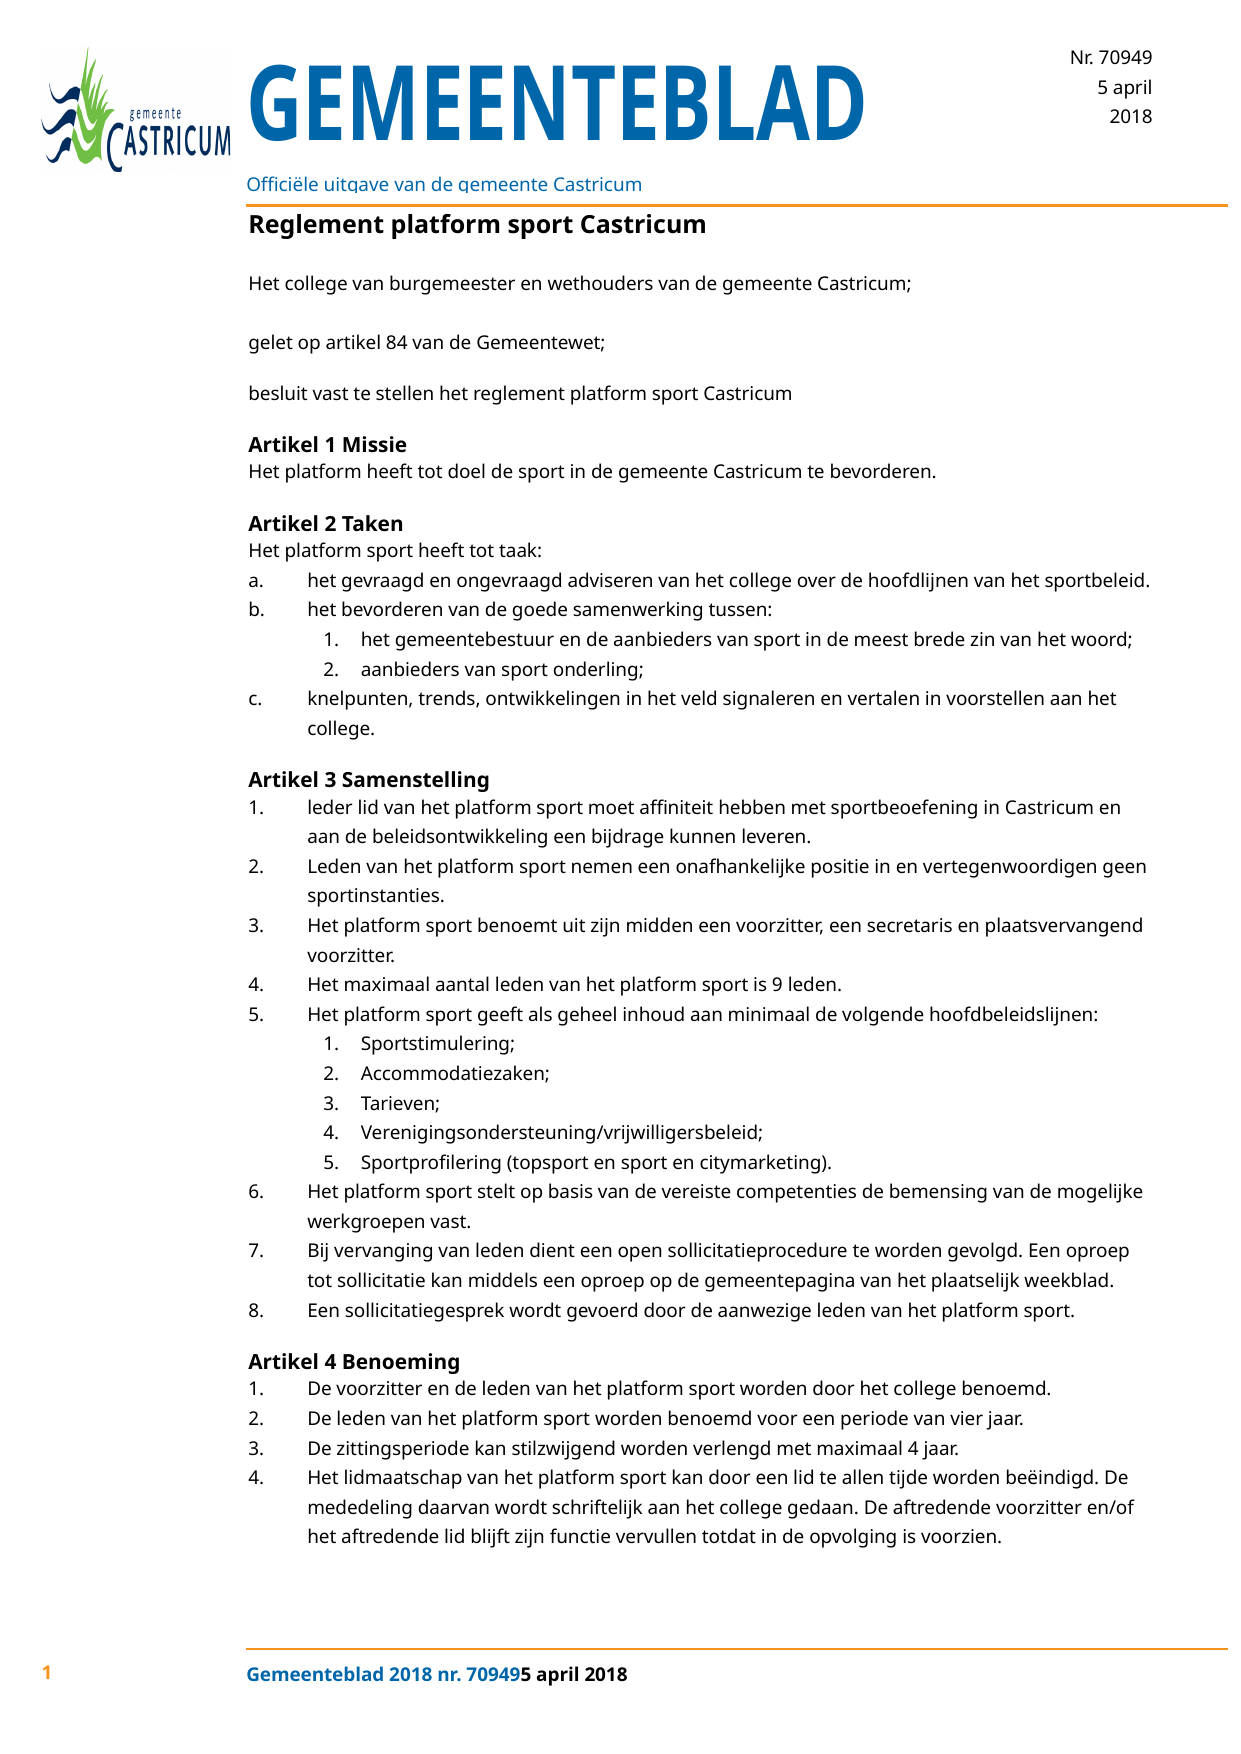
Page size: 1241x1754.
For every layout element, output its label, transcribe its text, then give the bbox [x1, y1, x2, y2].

list Accommodatiezaken; [323, 1060, 1152, 1086]
list Het platform sport stelt op basis van de vereiste competenties de bemensing van de mogelijke werkgroepen vast. [248, 1178, 1152, 1234]
list Sportprofilering (topsport en sport en citymarketing). [323, 1149, 1152, 1174]
text Artikel 3 Samenstelling [248, 765, 1152, 794]
list Verenigingsondersteuning/vrijwilligersbeleid; [323, 1119, 1152, 1145]
list leder lid van het platform sport moet affiniteit hebben met sportbeoefening in Castricum en aan de beleidsontwikkeling een bijdrage kunnen leveren. [248, 794, 1152, 849]
text gelet op artikel 84 van de Gemeentewet; [248, 329, 1152, 355]
list Bij vervanging van leden dient een open sollicitatieprocedure te worden gevolgd. Een oproep tot sollicitatie kan middels een oproep op de gemeentepagina van het plaatselijk weekblad. [248, 1238, 1152, 1293]
list Een sollicitatiegesprek wordt gevoerd door de aanwezige leden van het platform sport. [248, 1297, 1152, 1322]
list De zittingsperiode kan stilzwijgend worden verlengd met maximaal 4 jaar. [248, 1435, 1152, 1461]
list Sportstimulering; [323, 1031, 1152, 1056]
list het gevraagd en ongevraagd adviseren van het college over de hoofdlijnen van het sportbeleid. [248, 567, 1152, 593]
list Leden van het platform sport nemen een onafhankelijke positie in en vertegenwoordigen geen sportinstanties. [248, 853, 1152, 908]
list het gemeentebestuur en de aanbieders van sport in de meest brede zin van het woord; [323, 626, 1152, 652]
text Artikel 2 Taken [248, 509, 1152, 537]
list knelpunten, trends, ontwikkelingen in het veld signaleren en vertalen in voorstellen aan het college. [248, 685, 1152, 741]
text Het platform heeft tot doel de sport in de gemeente Castricum te bevorderen. [248, 459, 1152, 484]
text Het college van burgemeester en wethouders van de gemeente Castricum; [248, 270, 1152, 296]
text Het platform sport heeft tot taak: [248, 537, 1152, 563]
list Het lidmaatschap van het platform sport kan door een lid te allen tijde worden beëindigd. De mededeling daarvan wordt schriftelijk aan het college gedaan. De aftredende voorzitter en/of het aftredende lid blijft zijn functie vervullen totdat in de opvolging is voorzien. [248, 1464, 1152, 1549]
text Artikel 4 Benoeming [248, 1347, 1152, 1376]
list Tarieven; [323, 1090, 1152, 1115]
list Het maximaal aantal leden van het platform sport is 9 leden. [248, 971, 1152, 997]
list Het platform sport geeft als geheel inhoud aan minimaal de volgende hoofdbeleidslijnen: [248, 1001, 1152, 1027]
list Het platform sport benoemt uit zijn midden een voorzitter, een secretaris en plaatsvervangend voorzitter. [248, 912, 1152, 967]
text Artikel 1 Missie [248, 430, 1152, 459]
list De voorzitter en de leden van het platform sport worden door het college benoemd. [248, 1376, 1152, 1401]
list het bevorderen van de goede samenwerking tussen: [248, 597, 1152, 622]
list De leden van het platform sport worden benoemd voor een periode van vier jaar. [248, 1405, 1152, 1431]
picture [41, 47, 231, 172]
list aanbieders van sport onderling; [323, 656, 1152, 682]
text besluit vast te stellen het reglement platform sport Castricum [248, 380, 1152, 406]
text Reglement platform sport Castricum [248, 207, 1152, 241]
